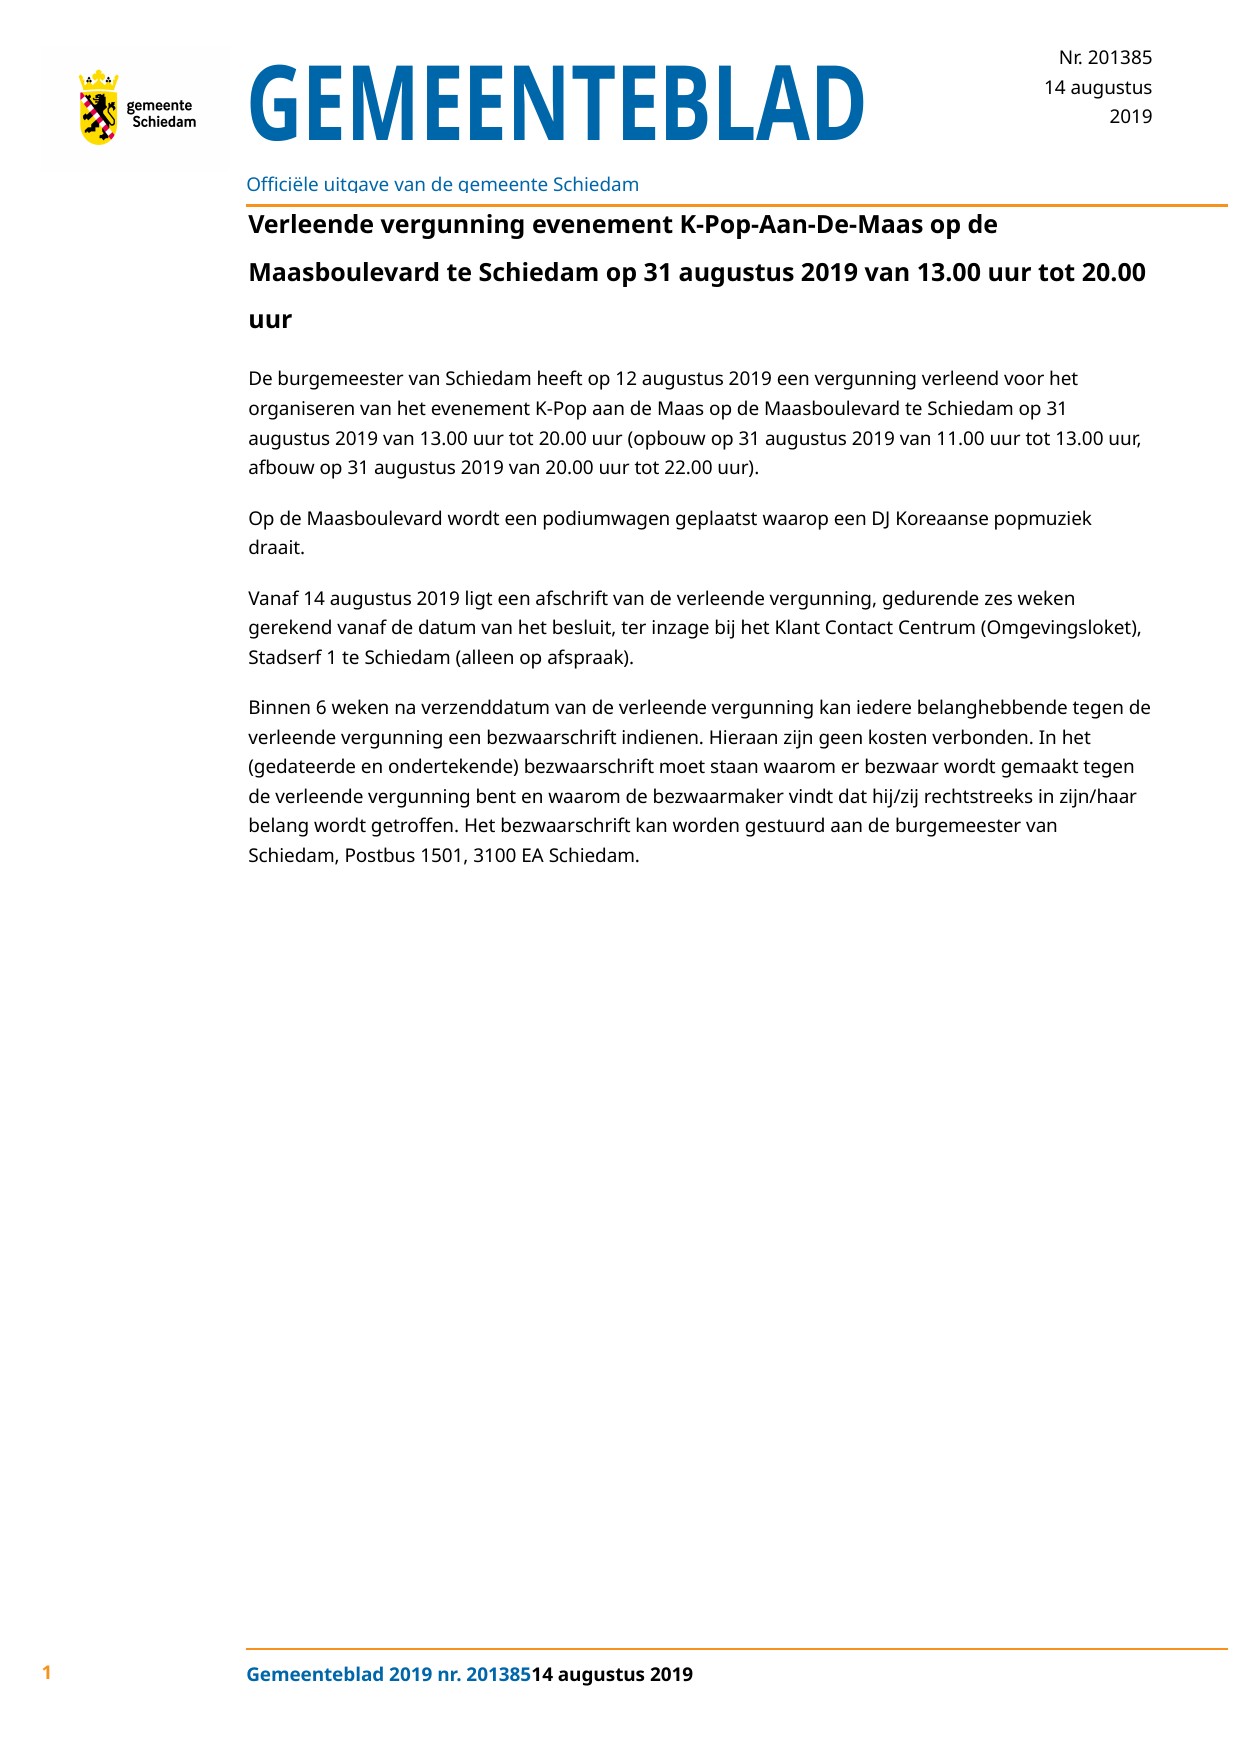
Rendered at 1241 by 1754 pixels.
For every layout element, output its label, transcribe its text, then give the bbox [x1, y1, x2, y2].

text De burgemeester van Schiedam heeft op 12 augustus 2019 een vergunning verleend voor het organiseren van het evenement K-Pop aan de Maas op de Maasboulevard te Schiedam op 31 augustus 2019 van 13.00 uur tot 20.00 uur (opbouw op 31 augustus 2019 van 11.00 uur tot 13.00 uur, afbouw op 31 augustus 2019 van 20.00 uur tot 22.00 uur). [248, 366, 1152, 480]
text Op de Maasboulevard wordt een podiumwagen geplaatst waarop een DJ Koreaanse popmuziek draait. [248, 505, 1152, 560]
text Binnen 6 weken na verzenddatum van de verleende vergunning kan iedere belanghebbende tegen de verleende vergunning een bezwaarschrift indienen. Hieraan zijn geen kosten verbonden. In het (gedateerde en ondertekende) bezwaarschrift moet staan waarom er bezwaar wordt gemaakt tegen de verleende vergunning bent en waarom de bezwaarmaker vindt dat hij/zij rechtstreeks in zijn/haar belang wordt getroffen. Het bezwaarschrift kan worden gestuurd aan de burgemeester van Schiedam, Postbus 1501, 3100 EA Schiedam. [248, 694, 1152, 868]
picture [41, 47, 231, 172]
text Vanaf 14 augustus 2019 ligt een afschrift van de verleende vergunning, gedurende zes weken gerekend vanaf de datum van het besluit, ter inzage bij het Klant Contact Centrum (Omgevingsloket), Stadserf 1 te Schiedam (alleen op afspraak). [248, 585, 1152, 669]
text Verleende vergunning evenement K-Pop-Aan-De-Maas op de Maasboulevard te Schiedam op 31 augustus 2019 van 13.00 uur tot 20.00 uur [248, 207, 1152, 336]
